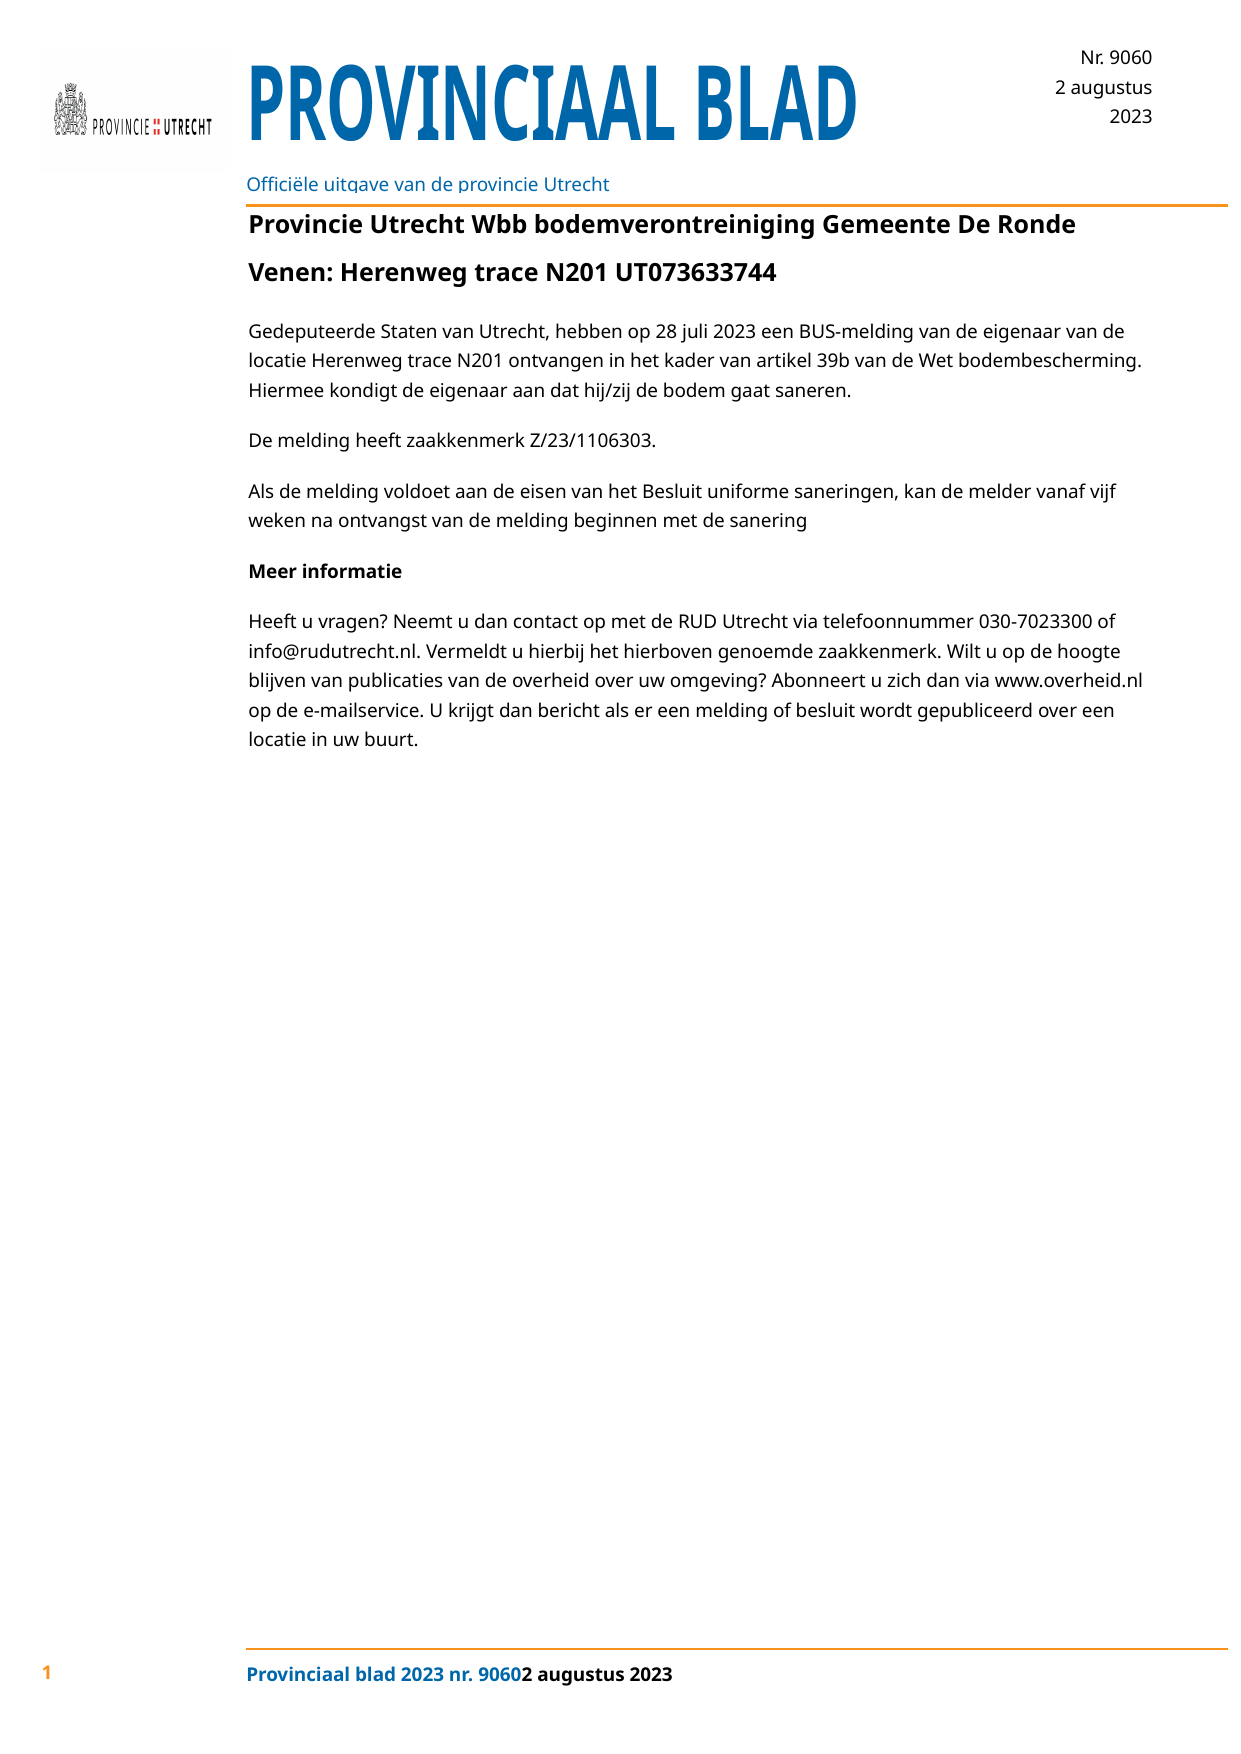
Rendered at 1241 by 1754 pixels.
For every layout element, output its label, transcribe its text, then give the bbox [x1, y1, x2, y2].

text Heeft u vragen? Neemt u dan contact op met de RUD Utrecht via telefoonnummer 030-7023300 of info@rudutrecht.nl. Vermeldt u hierbij het hierboven genoemde zaakkenmerk. Wilt u op de hoogte blijven van publicaties van de overheid over uw omgeving? Abonneert u zich dan via www.overheid.nl op de e-mailservice. U krijgt dan bericht als er een melding of besluit wordt gepubliceerd over een locatie in uw buurt. [248, 608, 1152, 752]
text Gedeputeerde Staten van Utrecht, hebben op 28 juli 2023 een BUS-melding van de eigenaar van de locatie Herenweg trace N201 ontvangen in het kader van artikel 39b van de Wet bodembescherming. Hiermee kondigt de eigenaar aan dat hij/zij de bodem gaat saneren. [248, 318, 1152, 403]
text Als de melding voldoet aan de eisen van het Besluit uniforme saneringen, kan de melder vanaf vijf weken na ontvangst van de melding beginnen met de sanering [248, 478, 1152, 533]
text De melding heeft zaakkenmerk Z/23/1106303. [248, 427, 1152, 453]
text Meer informatie [248, 558, 1152, 584]
picture [41, 47, 231, 172]
text Provincie Utrecht Wbb bodemverontreiniging Gemeente De Ronde Venen: Herenweg trace N201 UT073633744 [248, 207, 1152, 288]
